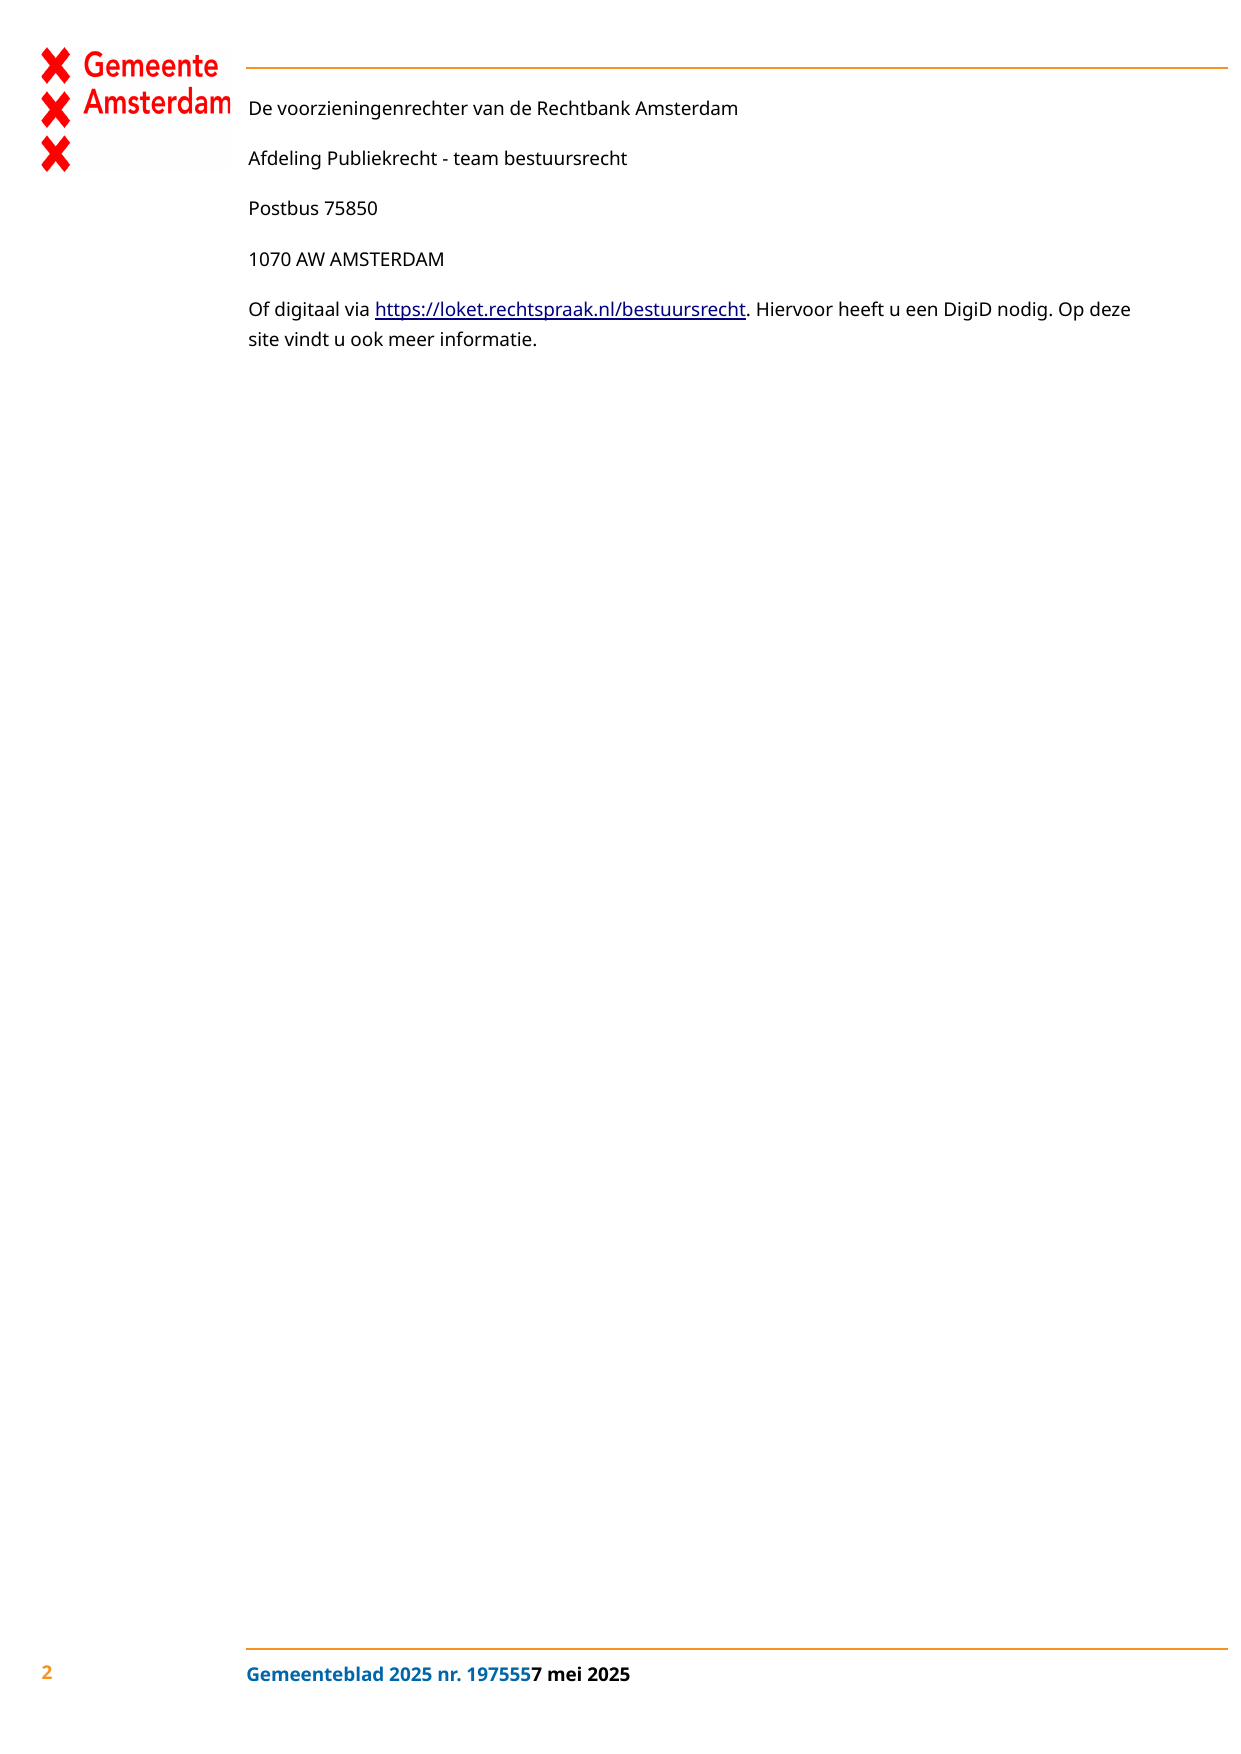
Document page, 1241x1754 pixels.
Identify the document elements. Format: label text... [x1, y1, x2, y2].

text 1070 AW AMSTERDAM [248, 246, 1152, 272]
text Afdeling Publiekrecht - team bestuursrecht [248, 145, 1152, 171]
picture [41, 47, 231, 172]
text Of digitaal via https://loket.rechtspraak.nl/bestuursrecht. Hiervoor heeft u een DigiD nodig. Op deze site vindt u ook meer informatie. [248, 296, 1152, 352]
text De voorzieningenrechter van de Rechtbank Amsterdam [248, 95, 1152, 121]
text Postbus 75850 [248, 196, 1152, 221]
